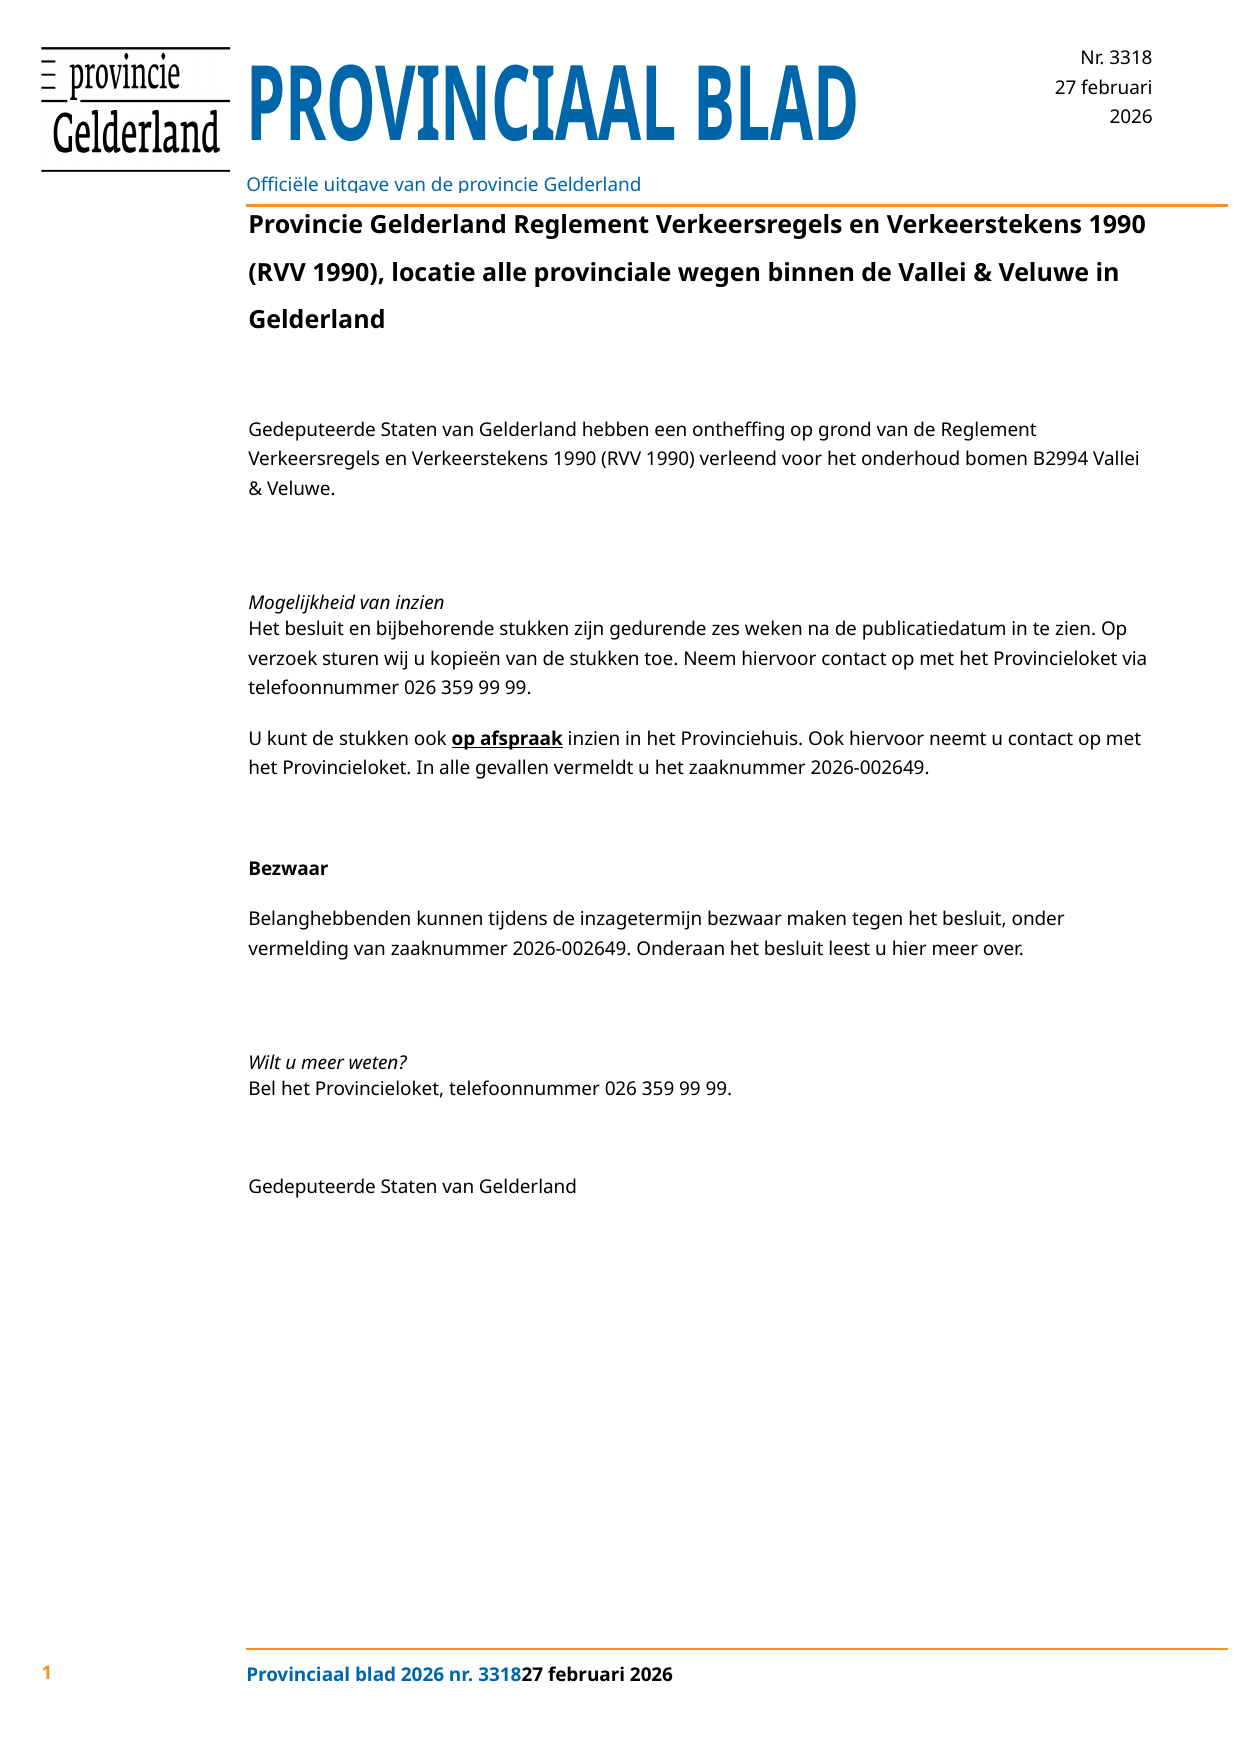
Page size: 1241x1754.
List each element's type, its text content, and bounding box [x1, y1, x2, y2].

text U kunt de stukken ook op afspraak inzien in het Provinciehuis. Ook hiervoor neemt u contact op met het Provincieloket. In alle gevallen vermeldt u het zaaknummer 2026-002649. [248, 725, 1152, 780]
text Belanghebbenden kunnen tijdens de inzagetermijn bezwaar maken tegen het besluit, onder vermelding van zaaknummer 2026-002649. Onderaan het besluit leest u hier meer over. [248, 906, 1152, 961]
text Wilt u meer weten? [248, 1049, 1152, 1075]
text Het besluit en bijbehorende stukken zijn gedurende zes weken na de publicatiedatum in te zien. Op verzoek sturen wij u kopieën van de stukken toe. Neem hiervoor contact op met het Provincieloket via telefoonnummer 026 359 99 99. [248, 615, 1152, 700]
picture [41, 47, 231, 172]
text Mogelijkheid van inzien [248, 589, 1152, 615]
text Gedeputeerde Staten van Gelderland [248, 1173, 1152, 1199]
text Bezwaar [248, 855, 1152, 881]
text Gedeputeerde Staten van Gelderland hebben een ontheffing op grond van de Reglement Verkeersregels en Verkeerstekens 1990 (RVV 1990) verleend voor het onderhoud bomen B2994 Vallei & Veluwe. [248, 416, 1152, 501]
text Provincie Gelderland Reglement Verkeersregels en Verkeerstekens 1990 (RVV 1990), locatie alle provinciale wegen binnen de Vallei & Veluwe in Gelderland [248, 207, 1152, 336]
text Bel het Provincieloket, telefoonnummer 026 359 99 99. [248, 1075, 1152, 1101]
